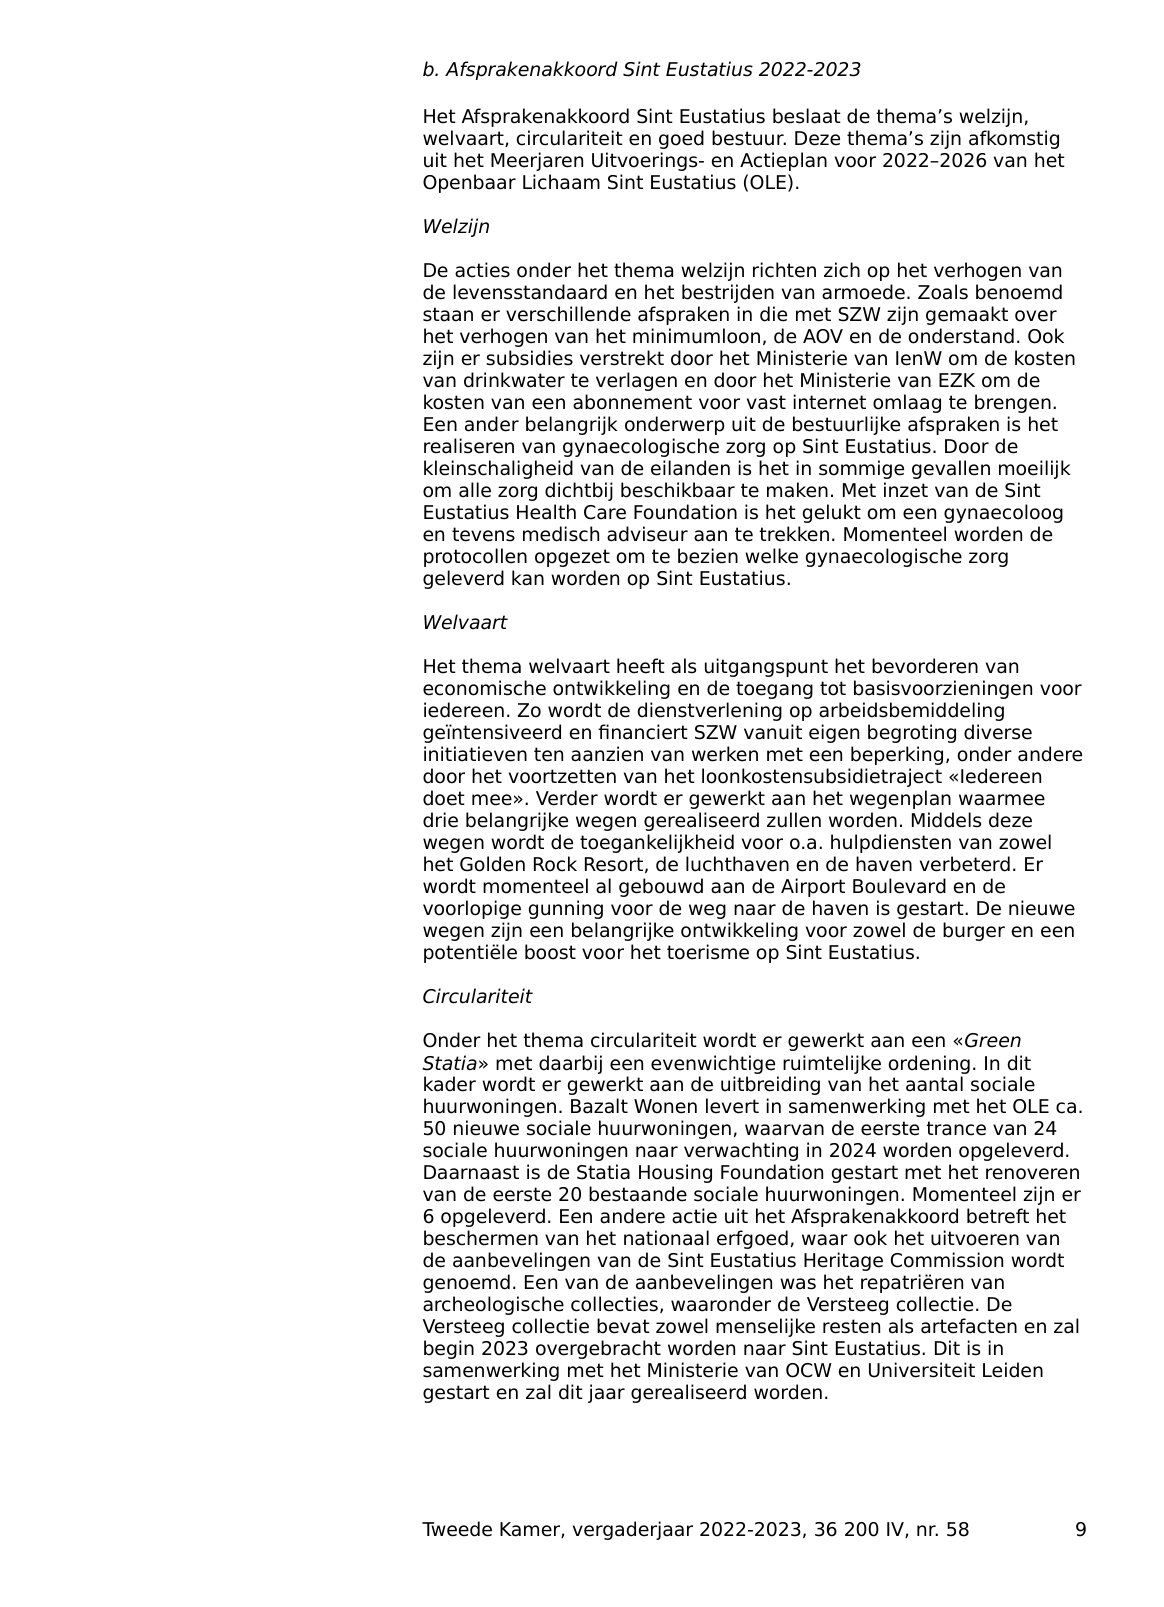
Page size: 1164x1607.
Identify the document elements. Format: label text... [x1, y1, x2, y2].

subtitle Welvaart [422, 612, 1087, 634]
text Onder het thema circulariteit wordt er gewerkt aan een «Green Statia» met daarbij een evenwichtige ruimtelijke ordening. In dit kader wordt er gewerkt aan de uitbreiding van het aantal sociale huurwoningen. Bazalt Wonen levert in samenwerking met het OLE ca. 50 nieuwe sociale huurwoningen, waarvan de eerste trance van 24 sociale huurwoningen naar verwachting in 2024 worden opgeleverd. Daarnaast is de Statia Housing Foundation gestart met het renoveren van de eerste 20 bestaande sociale huurwoningen. Momenteel zijn er 6 opgeleverd. Een andere actie uit het Afsprakenakkoord betreft het beschermen van het nationaal erfgoed, waar ook het uitvoeren van de aanbevelingen van de Sint Eustatius Heritage Commission wordt genoemd. Een van de aanbevelingen was het repatriëren van archeologische collecties, waaronder de Versteeg collectie. De Versteeg collectie bevat zowel menselijke resten als artefacten en zal begin 2023 overgebracht worden naar Sint Eustatius. Dit is in samenwerking met het Ministerie van OCW en Universiteit Leiden gestart en zal dit jaar gerealiseerd worden. [422, 1030, 1087, 1404]
text Het Afsprakenakkoord Sint Eustatius beslaat de thema’s welzijn, welvaart, circulariteit en goed bestuur. Deze thema’s zijn afkomstig uit het Meerjaren Uitvoerings- en Actieplan voor 2022–2026 van het Openbaar Lichaam Sint Eustatius (OLE). [422, 106, 1087, 194]
text De acties onder het thema welzijn richten zich op het verhogen van de levensstandaard en het bestrijden van armoede. Zoals benoemd staan er verschillende afspraken in die met SZW zijn gemaakt over het verhogen van het minimumloon, de AOV en de onderstand. Ook zijn er subsidies verstrekt door het Ministerie van IenW om de kosten van drinkwater te verlagen en door het Ministerie van EZK om de kosten van een abonnement voor vast internet omlaag te brengen. Een ander belangrijk onderwerp uit de bestuurlijke afspraken is het realiseren van gynaecologische zorg op Sint Eustatius. Door de kleinschaligheid van de eilanden is het in sommige gevallen moeilijk om alle zorg dichtbij beschikbaar te maken. Met inzet van de Sint Eustatius Health Care Foundation is het gelukt om een gynaecoloog en tevens medisch adviseur aan te trekken. Momenteel worden de protocollen opgezet om te bezien welke gynaecologische zorg geleverd kan worden op Sint Eustatius. [422, 260, 1087, 590]
subtitle Welzijn [422, 216, 1087, 238]
subtitle b. Afsprakenakkoord Sint Eustatius 2022-2023 [422, 59, 1087, 81]
text Het thema welvaart heeft als uitgangspunt het bevorderen van economische ontwikkeling en de toegang tot basisvoorzieningen voor iedereen. Zo wordt de dienstverlening op arbeidsbemiddeling geïntensiveerd en financiert SZW vanuit eigen begroting diverse initiatieven ten aanzien van werken met een beperking, onder andere door het voortzetten van het loonkostensubsidietraject «Iedereen doet mee». Verder wordt er gewerkt aan het wegenplan waarmee drie belangrijke wegen gerealiseerd zullen worden. Middels deze wegen wordt de toegankelijkheid voor o.a. hulpdiensten van zowel het Golden Rock Resort, de luchthaven en de haven verbeterd. Er wordt momenteel al gebouwd aan de Airport Boulevard en de voorlopige gunning voor de weg naar de haven is gestart. De nieuwe wegen zijn een belangrijke ontwikkeling voor zowel de burger en een potentiële boost voor het toerisme op Sint Eustatius. [422, 656, 1087, 964]
subtitle Circulariteit [422, 986, 1087, 1008]
